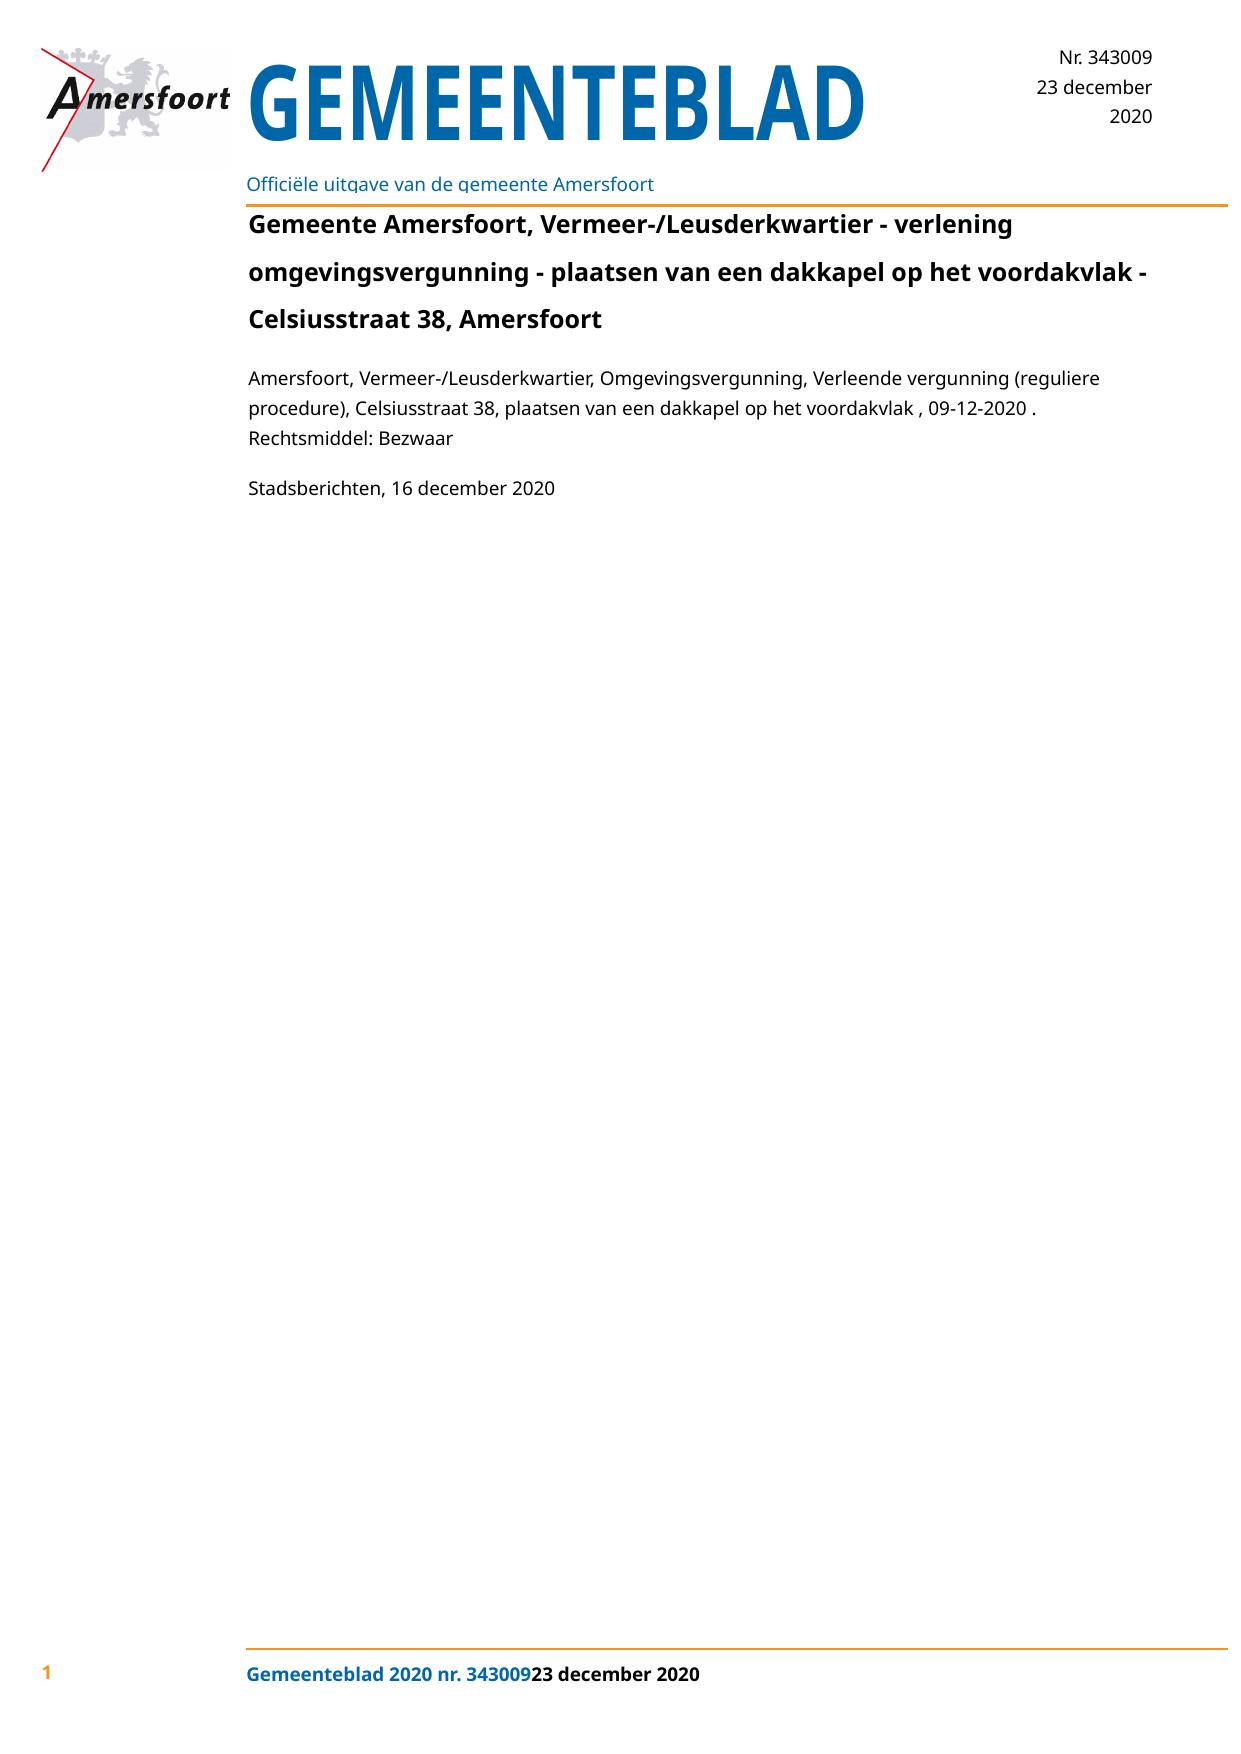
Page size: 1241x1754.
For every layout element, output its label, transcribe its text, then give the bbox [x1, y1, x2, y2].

text Stadsberichten, 16 december 2020 [248, 475, 1152, 501]
text Amersfoort, Vermeer-/Leusderkwartier, Omgevingsvergunning, Verleende vergunning (reguliere procedure), Celsiusstraat 38, plaatsen van een dakkapel op het voordakvlak , 09-12-2020 . Rechtsmiddel: Bezwaar [248, 366, 1152, 450]
picture [41, 47, 231, 172]
text Gemeente Amersfoort, Vermeer-/Leusderkwartier - verlening omgevingsvergunning - plaatsen van een dakkapel op het voordakvlak - Celsiusstraat 38, Amersfoort [248, 207, 1152, 336]
